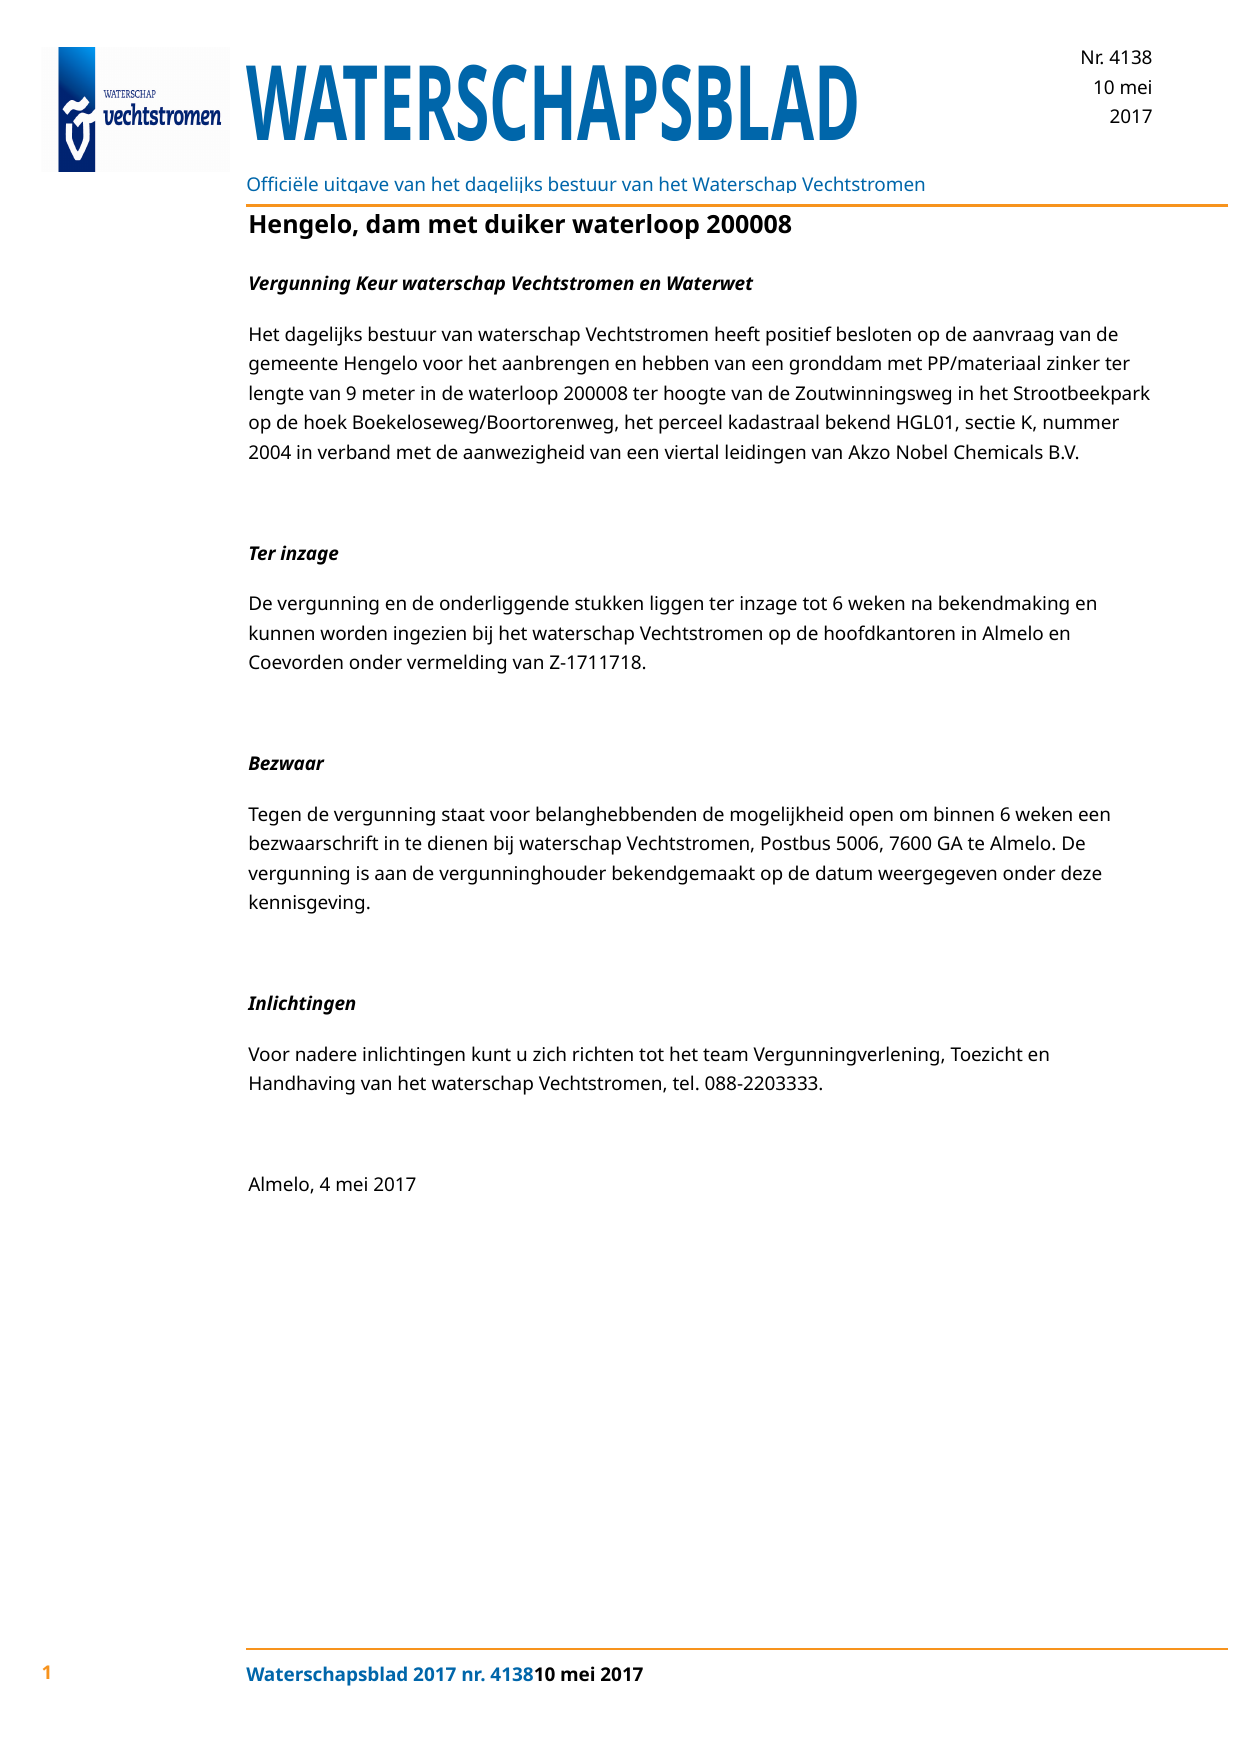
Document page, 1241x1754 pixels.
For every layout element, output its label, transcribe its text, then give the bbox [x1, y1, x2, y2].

picture [41, 47, 231, 172]
text Hengelo, dam met duiker waterloop 200008 [248, 207, 1152, 241]
text De vergunning en de onderliggende stukken liggen ter inzage tot 6 weken na bekendmaking en kunnen worden ingezien bij het waterschap Vechtstromen op de hoofdkantoren in Almelo en Coevorden onder vermelding van Z-1711718. [248, 590, 1152, 675]
text Het dagelijks bestuur van waterschap Vechtstromen heeft positief besloten op de aanvraag van de gemeente Hengelo voor het aanbrengen en hebben van een gronddam met PP/materiaal zinker ter lengte van 9 meter in de waterloop 200008 ter hoogte van de Zoutwinningsweg in het Strootbeekpark op de hoek Boekeloseweg/Boortorenweg, het perceel kadastraal bekend HGL01, sectie K, nummer 2004 in verband met de aanwezigheid van een viertal leidingen van Akzo Nobel Chemicals B.V. [248, 321, 1152, 465]
text Voor nadere inlichtingen kunt u zich richten tot het team Vergunningverlening, Toezicht en Handhaving van het waterschap Vechtstromen, tel. 088-2203333. [248, 1041, 1152, 1096]
text Ter inzage [248, 540, 1152, 566]
text Almelo, 4 mei 2017 [248, 1171, 1152, 1197]
text Bezwaar [248, 750, 1152, 776]
text Vergunning Keur waterschap Vechtstromen en Waterwet [248, 270, 1152, 296]
text Inlichtingen [248, 990, 1152, 1016]
text Tegen de vergunning staat voor belanghebbenden de mogelijkheid open om binnen 6 weken een bezwaarschrift in te dienen bij waterschap Vechtstromen, Postbus 5006, 7600 GA te Almelo. De vergunning is aan de vergunninghouder bekendgemaakt op de datum weergegeven onder deze kennisgeving. [248, 801, 1152, 915]
